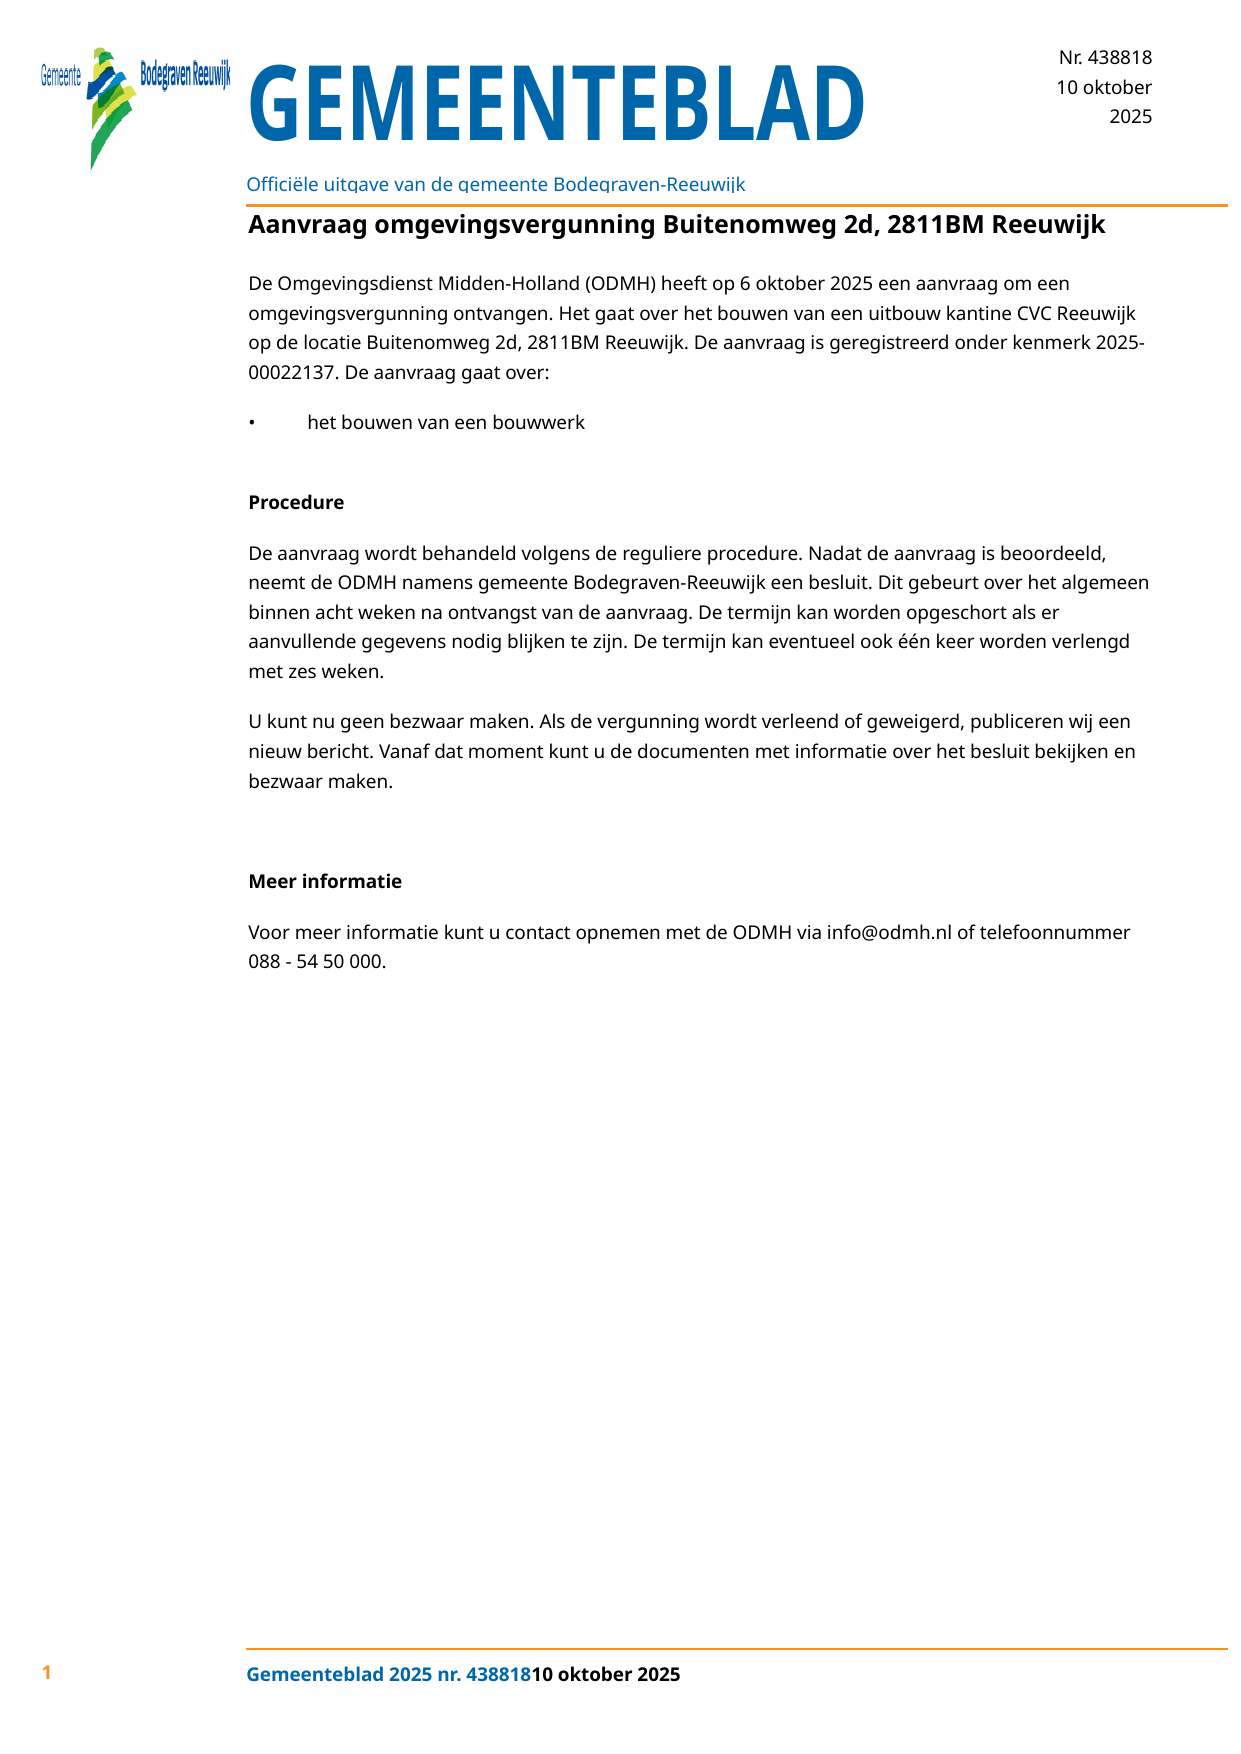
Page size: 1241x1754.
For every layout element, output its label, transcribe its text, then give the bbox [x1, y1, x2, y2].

text De aanvraag wordt behandeld volgens de reguliere procedure. Nadat de aanvraag is beoordeeld, neemt de ODMH namens gemeente Bodegraven-Reeuwijk een besluit. Dit gebeurt over het algemeen binnen acht weken na ontvangst van de aanvraag. De termijn kan worden opgeschort als er aanvullende gegevens nodig blijken te zijn. De termijn kan eventueel ook één keer worden verlengd met zes weken. [248, 540, 1152, 684]
text Voor meer informatie kunt u contact opnemen met de ODMH via info@odmh.nl of telefoonnummer 088 - 54 50 000. [248, 919, 1152, 974]
list het bouwen van een bouwwerk [248, 409, 1152, 435]
text Aanvraag omgevingsvergunning Buitenomweg 2d, 2811BM Reeuwijk [248, 207, 1152, 241]
text U kunt nu geen bezwaar maken. Als de vergunning wordt verleend of geweigerd, publiceren wij een nieuw bericht. Vanaf dat moment kunt u de documenten met informatie over het besluit bekijken en bezwaar maken. [248, 709, 1152, 793]
picture [41, 47, 231, 172]
text Meer informatie [248, 869, 1152, 894]
text De Omgevingsdienst Midden-Holland (ODMH) heeft op 6 oktober 2025 een aanvraag om een omgevingsvergunning ontvangen. Het gaat over het bouwen van een uitbouw kantine CVC Reeuwijk op de locatie Buitenomweg 2d, 2811BM Reeuwijk. De aanvraag is geregistreerd onder kenmerk 2025-00022137. De aanvraag gaat over: [248, 270, 1152, 385]
text Procedure [248, 489, 1152, 515]
